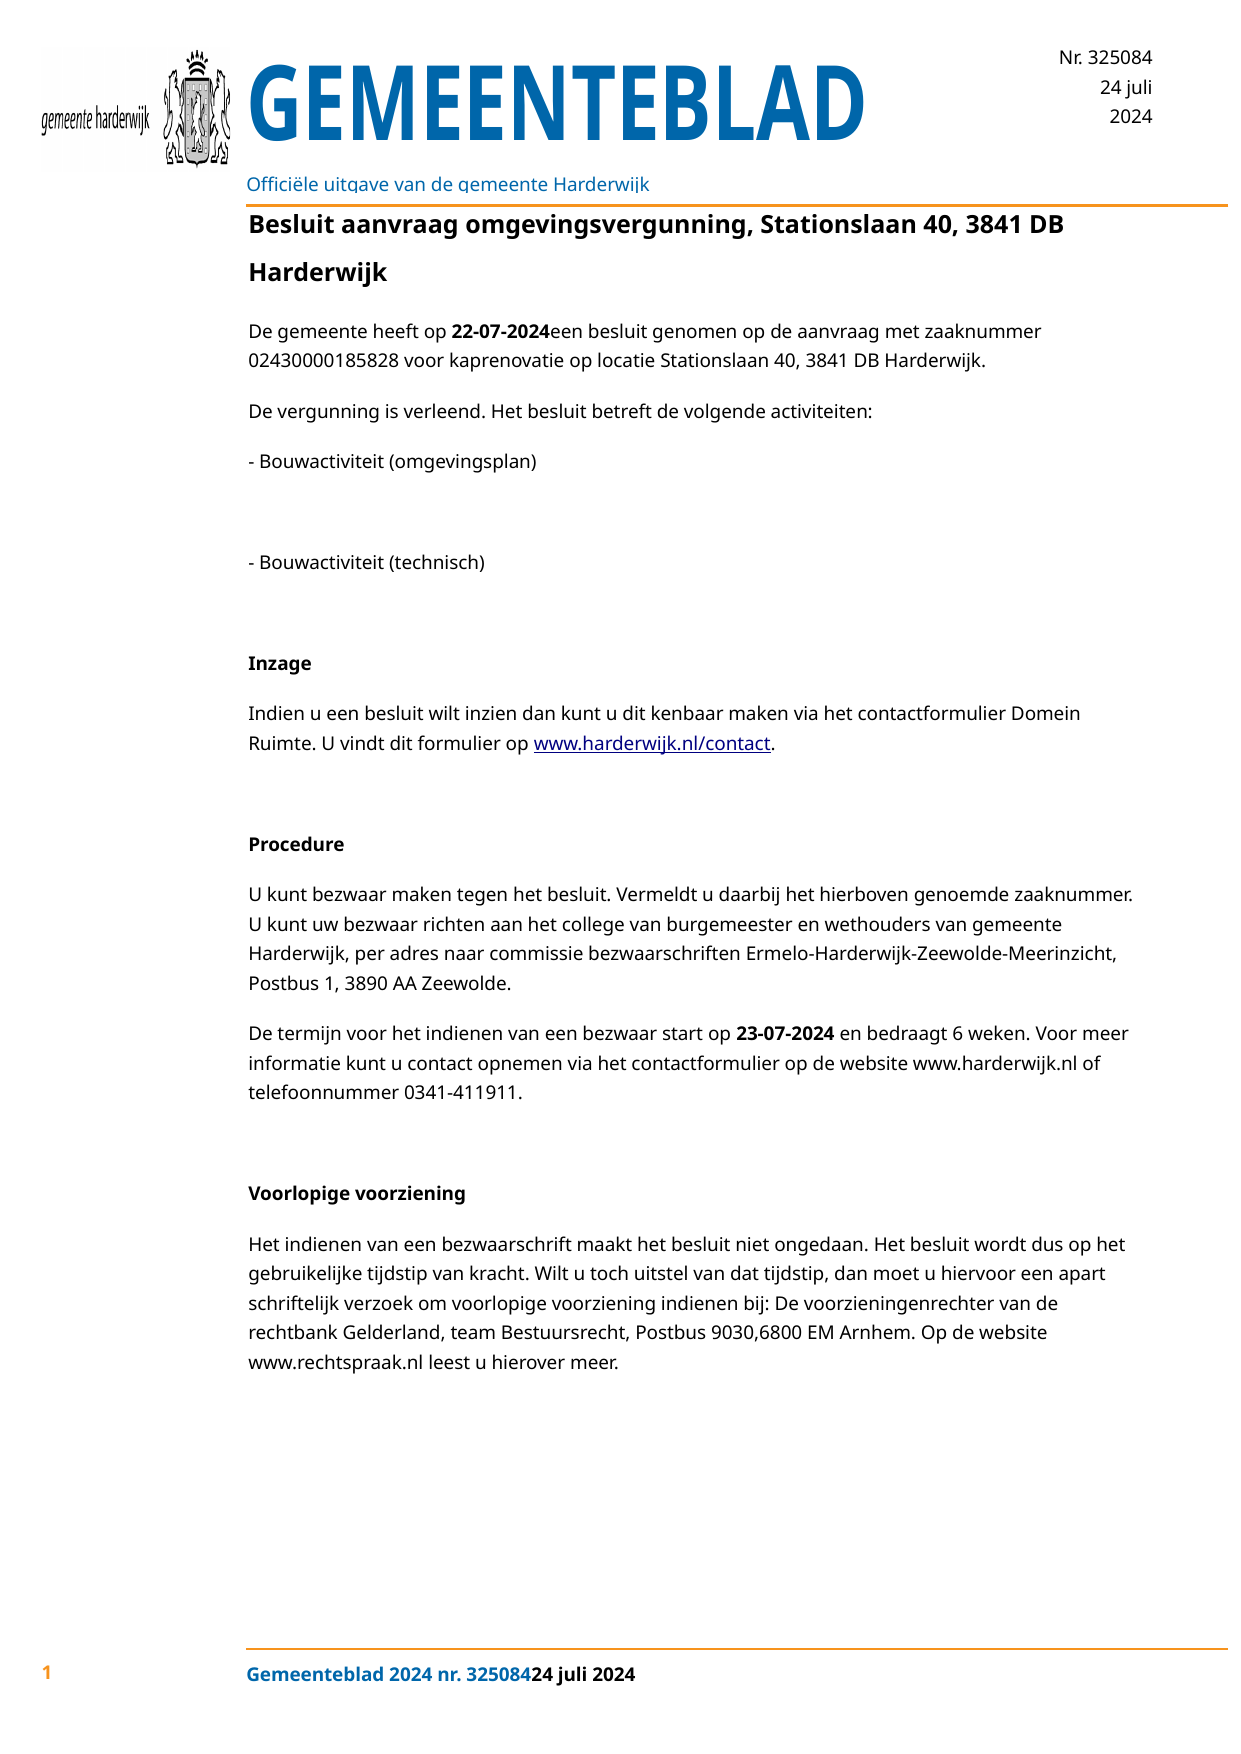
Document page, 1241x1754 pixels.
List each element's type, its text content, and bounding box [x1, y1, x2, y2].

picture [41, 47, 231, 172]
text Procedure [248, 831, 1152, 857]
text Besluit aanvraag omgevingsvergunning, Stationslaan 40, 3841 DB Harderwijk [248, 207, 1152, 288]
text U kunt bezwaar maken tegen het besluit. Vermeldt u daarbij het hierboven genoemde zaaknummer. U kunt uw bezwaar richten aan het college van burgemeester en wethouders van gemeente Harderwijk, per adres naar commissie bezwaarschriften Ermelo-Harderwijk-Zeewolde-Meerinzicht, Postbus 1, 3890 AA Zeewolde. [248, 881, 1152, 996]
text - Bouwactiviteit (omgevingsplan) [248, 448, 1152, 474]
text Inzage [248, 650, 1152, 676]
text De gemeente heeft op 22-07-2024een besluit genomen op de aanvraag met zaaknummer 02430000185828 voor kaprenovatie op locatie Stationslaan 40, 3841 DB Harderwijk. [248, 318, 1152, 373]
text De vergunning is verleend. Het besluit betreft de volgende activiteiten: [248, 398, 1152, 424]
text De termijn voor het indienen van een bezwaar start op 23-07-2024 en bedraagt 6 weken. Voor meer informatie kunt u contact opnemen via het contactformulier op de website www.harderwijk.nl of telefoonnummer 0341-411911. [248, 1020, 1152, 1105]
text - Bouwactiviteit (technisch) [248, 549, 1152, 575]
text Voorlopige voorziening [248, 1180, 1152, 1206]
text Indien u een besluit wilt inzien dan kunt u dit kenbaar maken via het contactformulier Domein Ruimte. U vindt dit formulier op www.harderwijk.nl/contact. [248, 700, 1152, 756]
text Het indienen van een bezwaarschrift maakt het besluit niet ongedaan. Het besluit wordt dus op het gebruikelijke tijdstip van kracht. Wilt u toch uitstel van dat tijdstip, dan moet u hiervoor een apart schriftelijk verzoek om voorlopige voorziening indienen bij: De voorzieningenrechter van de rechtbank Gelderland, team Bestuursrecht, Postbus 9030,6800 EM Arnhem. Op de website www.rechtspraak.nl leest u hierover meer. [248, 1231, 1152, 1375]
